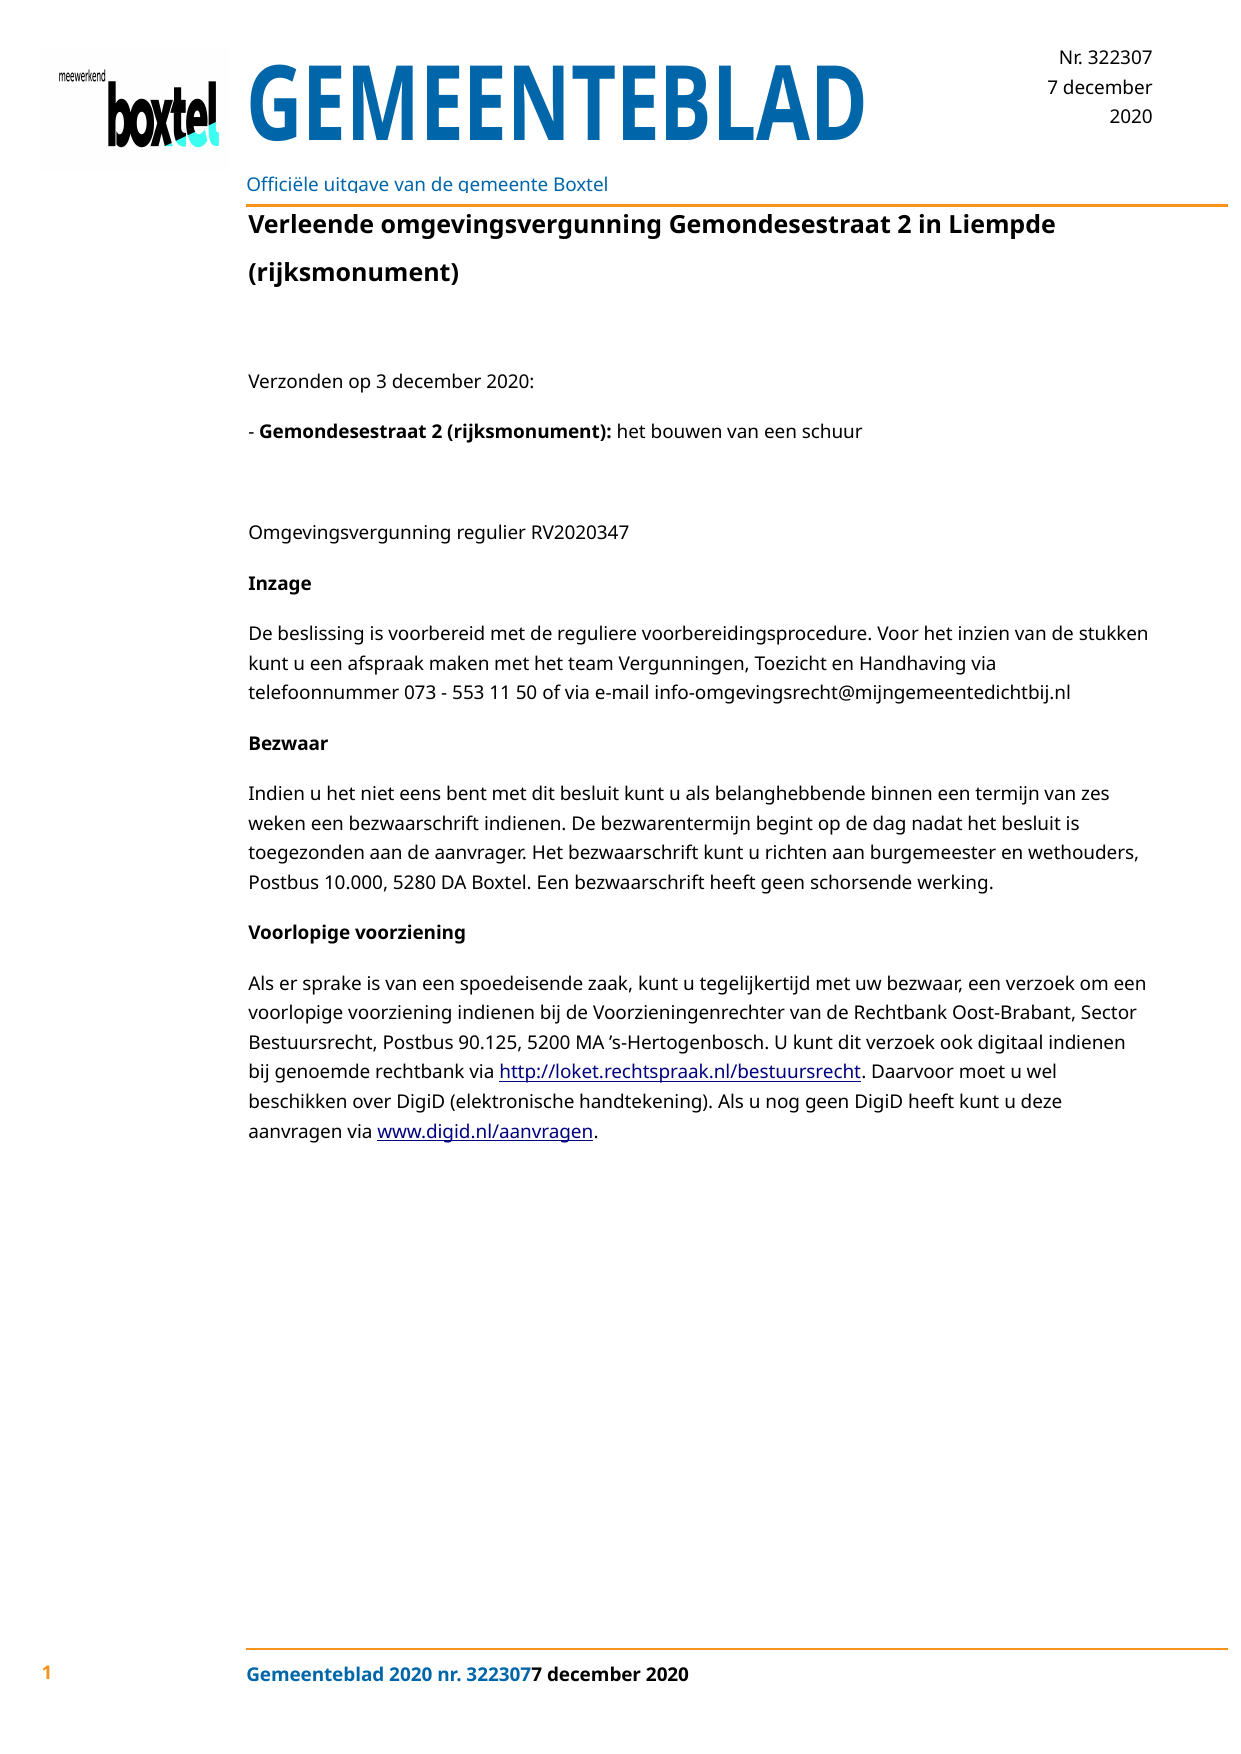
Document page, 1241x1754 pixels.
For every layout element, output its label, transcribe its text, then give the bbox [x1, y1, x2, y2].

text Als er sprake is van een spoedeisende zaak, kunt u tegelijkertijd met uw bezwaar, een verzoek om een voorlopige voorziening indienen bij de Voorzieningenrechter van de Rechtbank Oost-Brabant, Sector Bestuursrecht, Postbus 90.125, 5200 MA ’s-Hertogenbosch. U kunt dit verzoek ook digitaal indienen bij genoemde rechtbank via http://loket.rechtspraak.nl/bestuursrecht. Daarvoor moet u wel beschikken over DigiD (elektronische handtekening). Als u nog geen DigiD heeft kunt u deze aanvragen via www.digid.nl/aanvragen. [248, 970, 1152, 1144]
text Omgevingsvergunning regulier RV2020347 [248, 519, 1152, 545]
text Verleende omgevingsvergunning Gemondesestraat 2 in Liempde (rijksmonument) [248, 207, 1152, 288]
text Inzage [248, 570, 1152, 596]
text Bezwaar [248, 730, 1152, 756]
picture [41, 47, 231, 172]
text Voorlopige voorziening [248, 919, 1152, 945]
text De beslissing is voorbereid met de reguliere voorbereidingsprocedure. Voor het inzien van de stukken kunt u een afspraak maken met het team Vergunningen, Toezicht en Handhaving via telefoonnummer 073 - 553 11 50 of via e-mail info-omgevingsrecht@mijngemeentedichtbij.nl [248, 620, 1152, 705]
text - Gemondesestraat 2 (rijksmonument): het bouwen van een schuur [248, 419, 1152, 444]
text Verzonden op 3 december 2020: [248, 368, 1152, 394]
text Indien u het niet eens bent met dit besluit kunt u als belanghebbende binnen een termijn van zes weken een bezwaarschrift indienen. De bezwarentermijn begint op de dag nadat het besluit is toegezonden aan de aanvrager. Het bezwaarschrift kunt u richten aan burgemeester en wethouders, Postbus 10.000, 5280 DA Boxtel. Een bezwaarschrift heeft geen schorsende werking. [248, 780, 1152, 895]
